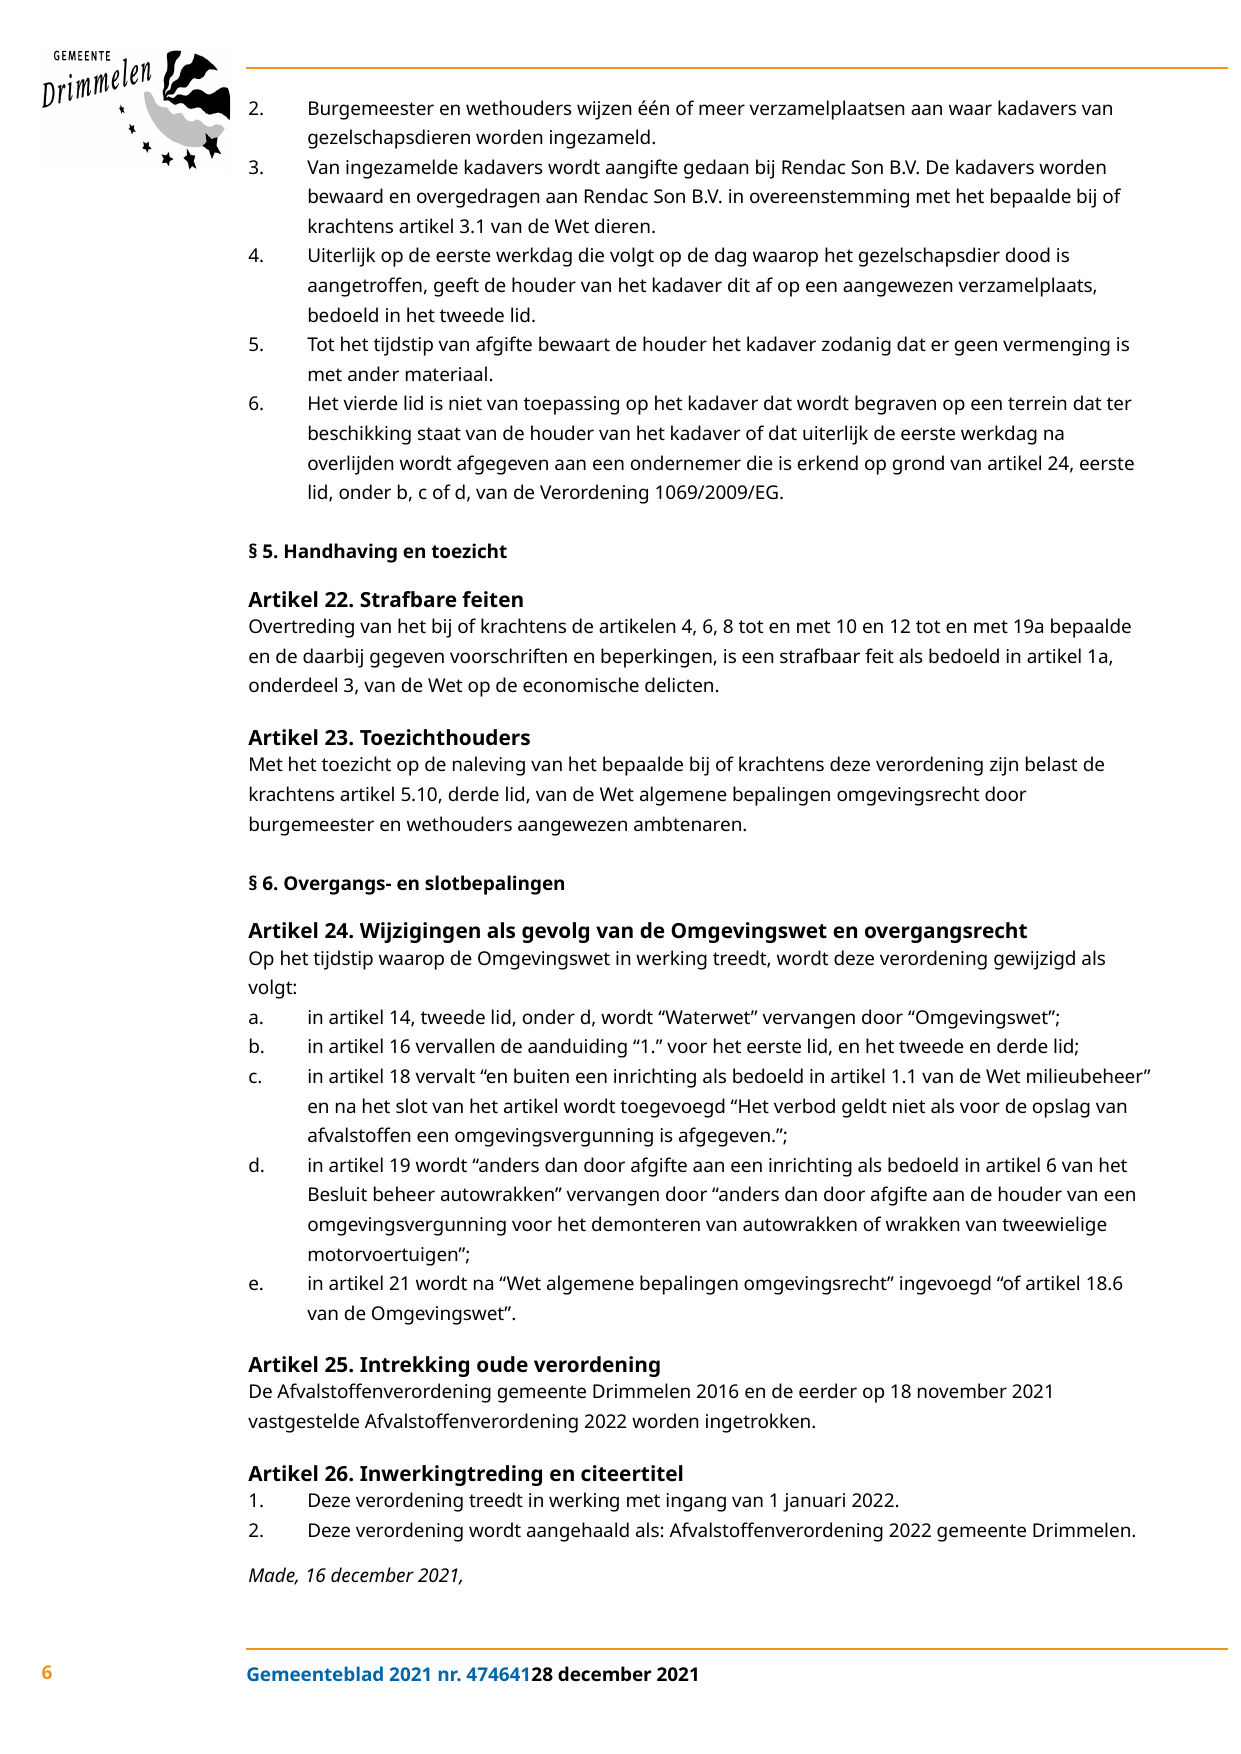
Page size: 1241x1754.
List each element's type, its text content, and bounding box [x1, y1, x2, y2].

text Artikel 26. Inwerkingtreding en citeertitel [248, 1459, 1152, 1487]
text De Afvalstoffenverordening gemeente Drimmelen 2016 en de eerder op 18 november 2021 vastgestelde Afvalstoffenverordening 2022 worden ingetrokken. [248, 1379, 1152, 1434]
list Deze verordening treedt in werking met ingang van 1 januari 2022. [248, 1487, 1152, 1513]
text Artikel 25. Intrekking oude verordening [248, 1350, 1152, 1379]
text Overtreding van het bij of krachtens de artikelen 4, 6, 8 tot en met 10 en 12 tot en met 19a bepaalde en de daarbij gegeven voorschriften en beperkingen, is een strafbaar feit als bedoeld in artikel 1a, onderdeel 3, van de Wet op de economische delicten. [248, 613, 1152, 698]
text Made, 16 december 2021, [248, 1562, 1152, 1588]
text Artikel 24. Wijzigingen als gevolg van de Omgevingswet en overgangsrecht [248, 916, 1152, 945]
list in artikel 19 wordt “anders dan door afgifte aan een inrichting als bedoeld in artikel 6 van het Besluit beheer autowrakken” vervangen door “anders dan door afgifte aan de houder van een omgevingsvergunning voor het demonteren van autowrakken of wrakken van tweewielige motorvoertuigen”; [248, 1152, 1152, 1266]
list Burgemeester en wethouders wijzen één of meer verzamelplaatsen aan waar kadavers van gezelschapsdieren worden ingezameld. [248, 95, 1152, 150]
list in artikel 16 vervallen de aanduiding “1.” voor het eerste lid, en het tweede en derde lid; [248, 1034, 1152, 1059]
list Van ingezamelde kadavers wordt aangifte gedaan bij Rendac Son B.V. De kadavers worden bewaard en overgedragen aan Rendac Son B.V. in overeenstemming met het bepaalde bij of krachtens artikel 3.1 van de Wet dieren. [248, 154, 1152, 239]
list Uiterlijk op de eerste werkdag die volgt op de dag waarop het gezelschapsdier dood is aangetroffen, geeft de houder van het kadaver dit af op een aangewezen verzamelplaats, bedoeld in het tweede lid. [248, 243, 1152, 328]
picture [41, 47, 231, 172]
text § 6. Overgangs- en slotbepalingen [248, 870, 1152, 896]
list Het vierde lid is niet van toepassing op het kadaver dat wordt begraven op een terrein dat ter beschikking staat van de houder van het kadaver of dat uiterlijk de eerste werkdag na overlijden wordt afgegeven aan een ondernemer die is erkend op grond van artikel 24, eerste lid, onder b, c of d, van de Verordening 1069/2009/EG. [248, 391, 1152, 505]
text Artikel 22. Strafbare feiten [248, 585, 1152, 613]
list in artikel 21 wordt na “Wet algemene bepalingen omgevingsrecht” ingevoegd “of artikel 18.6 van de Omgevingswet”. [248, 1270, 1152, 1326]
text Met het toezicht op de naleving van het bepaalde bij of krachtens deze verordening zijn belast de krachtens artikel 5.10, derde lid, van de Wet algemene bepalingen omgevingsrecht door burgemeester en wethouders aangewezen ambtenaren. [248, 752, 1152, 836]
list Deze verordening wordt aangehaald als: Afvalstoffenverordening 2022 gemeente Drimmelen. [248, 1517, 1152, 1542]
list Tot het tijdstip van afgifte bewaart de houder het kadaver zodanig dat er geen vermenging is met ander materiaal. [248, 331, 1152, 387]
text Artikel 23. Toezichthouders [248, 723, 1152, 752]
list in artikel 18 vervalt “en buiten een inrichting als bedoeld in artikel 1.1 van de Wet milieubeheer” en na het slot van het artikel wordt toegevoegd “Het verbod geldt niet als voor de opslag van afvalstoffen een omgevingsvergunning is afgegeven.”; [248, 1063, 1152, 1148]
list in artikel 14, tweede lid, onder d, wordt “Waterwet” vervangen door “Omgevingswet”; [248, 1004, 1152, 1030]
text Op het tijdstip waarop de Omgevingswet in werking treedt, wordt deze verordening gewijzigd als volgt: [248, 945, 1152, 1000]
text § 5. Handhaving en toezicht [248, 538, 1152, 564]
